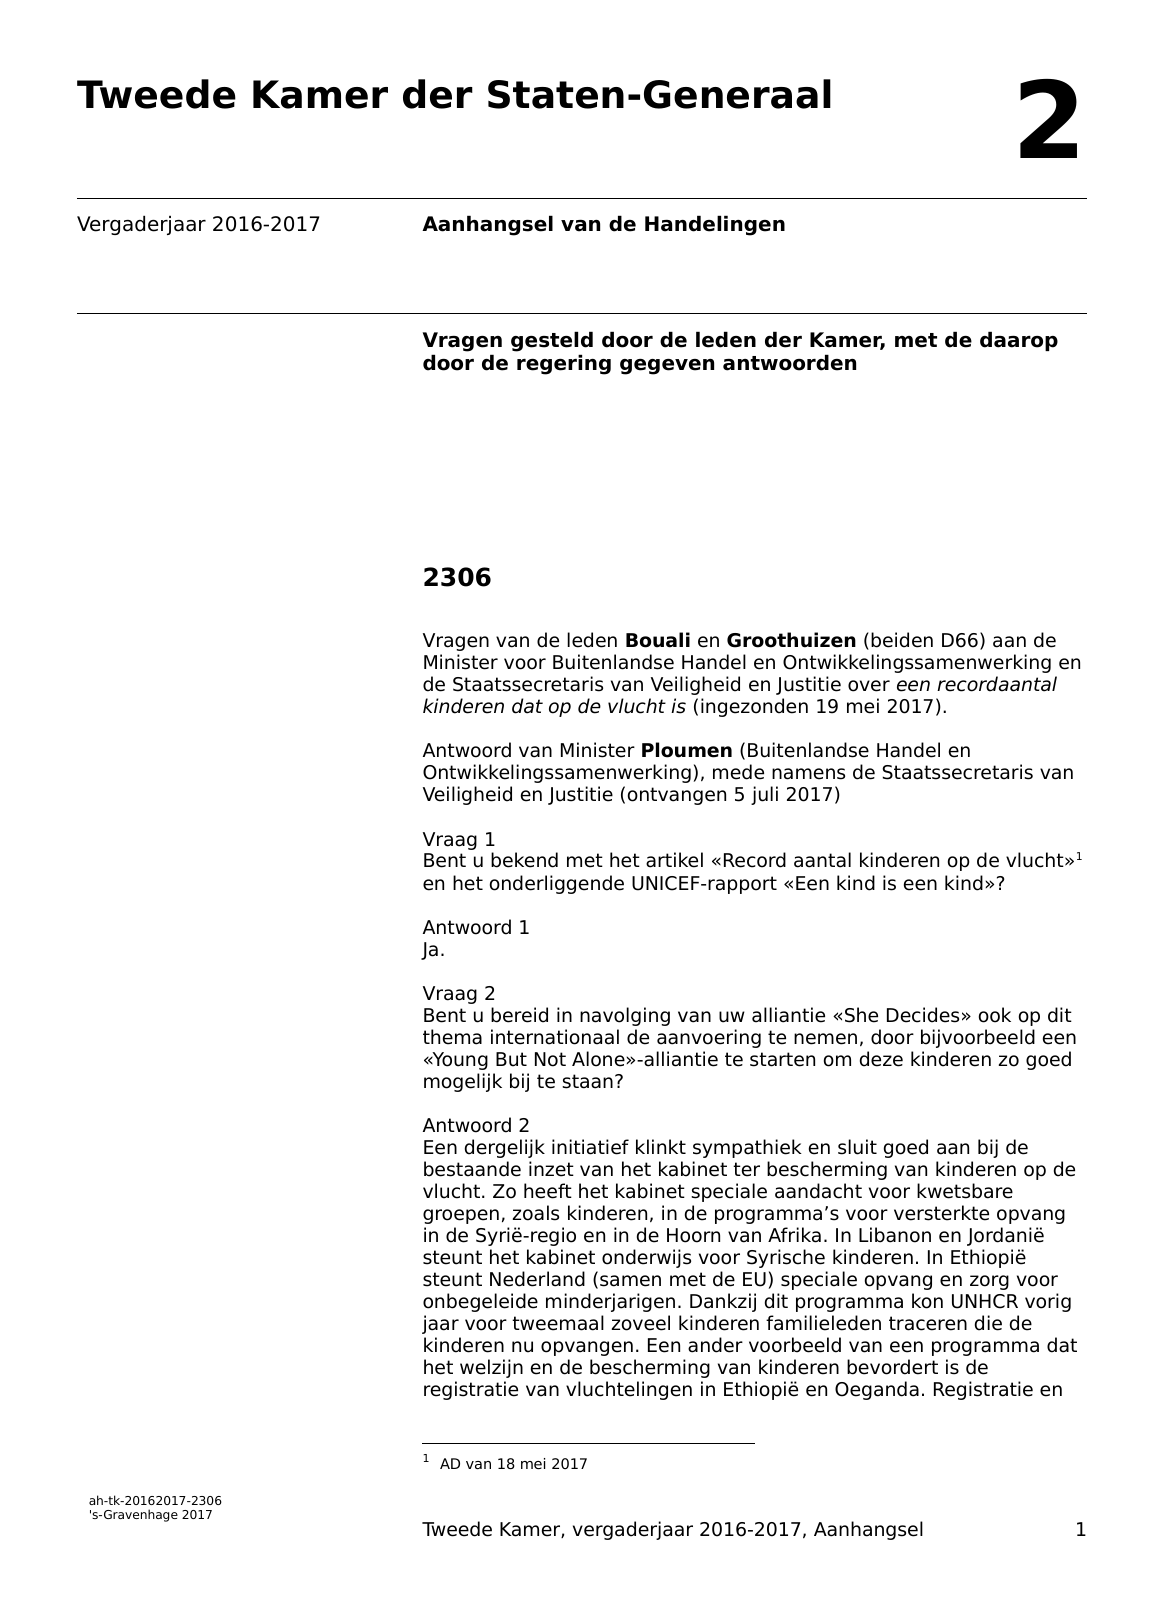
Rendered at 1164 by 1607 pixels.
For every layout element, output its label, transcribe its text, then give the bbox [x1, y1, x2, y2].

text Bent u bereid in navolging van uw alliantie «She Decides» ook op dit thema internationaal de aanvoering te nemen, door bijvoorbeeld een «Young But Not Alone»-alliantie te starten om deze kinderen zo goed mogelijk bij te staan? [422, 1005, 1087, 1093]
text ah-tk-20162017-2306 [88, 1494, 323, 1508]
text Een dergelijk initiatief klinkt sympathiek en sluit goed aan bij de bestaande inzet van het kabinet ter bescherming van kinderen op de vlucht. Zo heeft het kabinet speciale aandacht voor kwetsbare groepen, zoals kinderen, in de programma’s voor versterkte opvang in de Syrië-regio en in de Hoorn van Afrika. In Libanon en Jordanië steunt het kabinet onderwijs voor Syrische kinderen. In Ethiopië steunt Nederland (samen met de EU) speciale opvang en zorg voor onbegeleide minderjarigen. Dankzij dit programma kon UNHCR vorig jaar voor tweemaal zoveel kinderen familieleden traceren die de kinderen nu opvangen. Een ander voorbeeld van een programma dat het welzijn en de bescherming van kinderen bevordert is de registratie van vluchtelingen in Ethiopië en Oeganda. Registratie en [422, 1137, 1087, 1401]
text AD van 18 mei 2017 [422, 1452, 1087, 1474]
table_cell Vragen gesteld door de leden der Kamer, met de daarop door de regering gegeven antwoorden [422, 314, 1087, 375]
table_cell Vergaderjaar 2016-2017 [77, 199, 422, 313]
text Antwoord 2 [422, 1115, 1087, 1137]
table_cell Aanhangsel van de Handelingen [422, 199, 1087, 313]
table_cell [77, 314, 422, 375]
text Vraag 2 [422, 983, 1087, 1005]
table_header 2 [886, 59, 1087, 198]
text Antwoord van Minister Ploumen (Buitenlandse Handel en Ontwikkelingssamenwerking), mede namens de Staatssecretaris van Veiligheid en Justitie (ontvangen 5 juli 2017) [422, 740, 1087, 806]
text 2306 [422, 563, 1087, 592]
text Vraag 1 [422, 828, 1087, 850]
text Antwoord 1 [422, 917, 1087, 938]
table_header Tweede Kamer der Staten-Generaal [77, 59, 886, 198]
text Vragen van de leden Bouali en Groothuizen (beiden D66) aan de Minister voor Buitenlandse Handel en Ontwikkelingssamenwerking en de Staatssecretaris van Veiligheid en Justitie over een recordaantal kinderen dat op de vlucht is (ingezonden 19 mei 2017). [422, 630, 1087, 718]
text 's-Gravenhage 2017 [88, 1508, 323, 1522]
text Bent u bekend met het artikel «Record aantal kinderen op de vlucht» en het onderliggende UNICEF-rapport «Een kind is een kind»? [422, 850, 1087, 894]
text Ja. [422, 938, 1087, 961]
